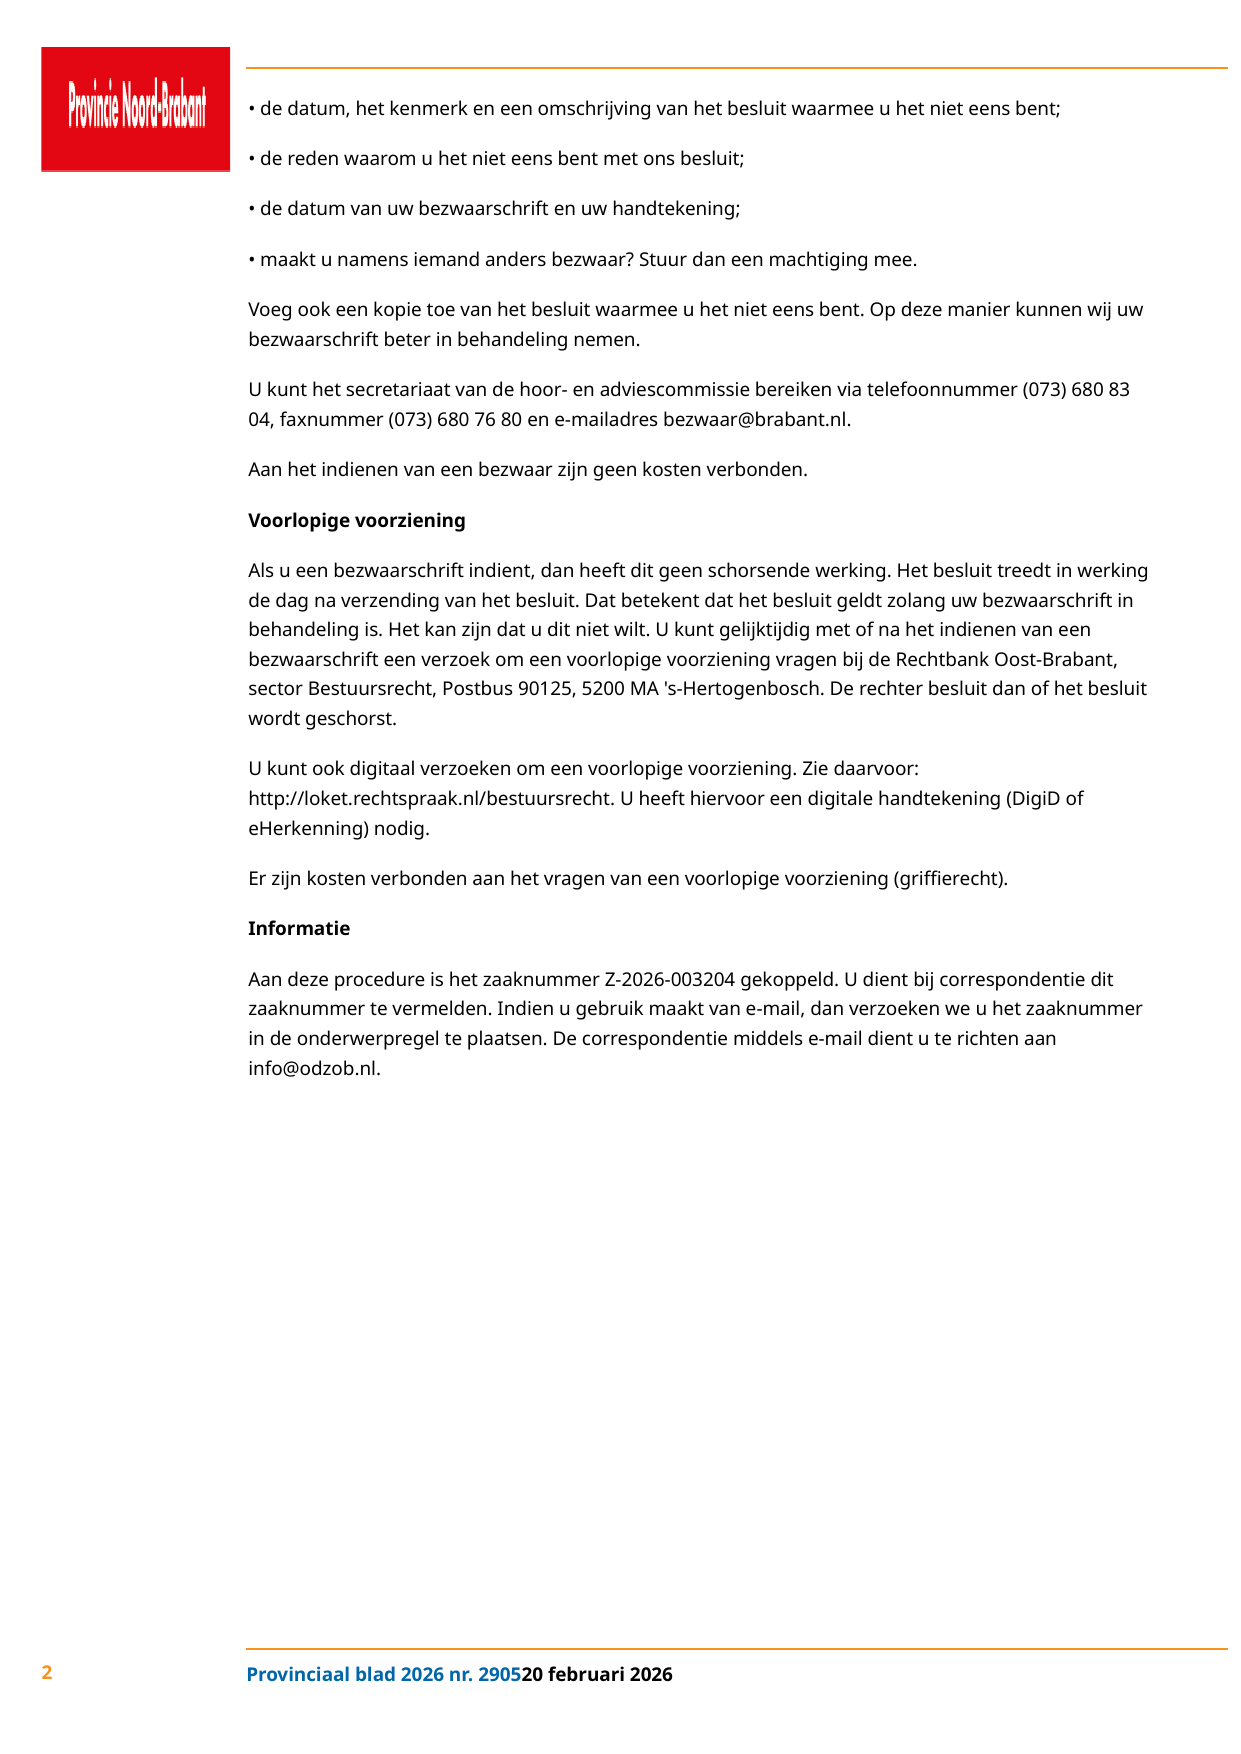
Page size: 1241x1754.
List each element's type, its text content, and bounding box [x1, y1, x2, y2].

text • maakt u namens iemand anders bezwaar? Stuur dan een machtiging mee. [248, 246, 1152, 272]
text Er zijn kosten verbonden aan het vragen van een voorlopige voorziening (griffierecht). [248, 865, 1152, 891]
text • de datum van uw bezwaarschrift en uw handtekening; [248, 196, 1152, 221]
text • de reden waarom u het niet eens bent met ons besluit; [248, 145, 1152, 171]
text Voorlopige voorziening [248, 507, 1152, 533]
text U kunt het secretariaat van de hoor- en adviescommissie bereiken via telefoonnummer (073) 680 83 04, faxnummer (073) 680 76 80 en e-mailadres bezwaar@brabant.nl. [248, 376, 1152, 432]
text Informatie [248, 916, 1152, 941]
text U kunt ook digitaal verzoeken om een voorlopige voorziening. Zie daarvoor: http://loket.rechtspraak.nl/bestuursrecht. U heeft hiervoor een digitale handtekening (DigiD of eHerkenning) nodig. [248, 756, 1152, 841]
text • de datum, het kenmerk en een omschrijving van het besluit waarmee u het niet eens bent; [248, 95, 1152, 121]
text Als u een bezwaarschrift indient, dan heeft dit geen schorsende werking. Het besluit treedt in werking de dag na verzending van het besluit. Dat betekent dat het besluit geldt zolang uw bezwaarschrift in behandeling is. Het kan zijn dat u dit niet wilt. U kunt gelijktijdig met of na het indienen van een bezwaarschrift een verzoek om een voorlopige voorziening vragen bij de Rechtbank Oost-Brabant, sector Bestuursrecht, Postbus 90125, 5200 MA 's‑Hertogenbosch. De rechter besluit dan of het besluit wordt geschorst. [248, 557, 1152, 731]
text Aan het indienen van een bezwaar zijn geen kosten verbonden. [248, 456, 1152, 482]
picture [41, 47, 231, 172]
text Voeg ook een kopie toe van het besluit waarmee u het niet eens bent. Op deze manier kunnen wij uw bezwaarschrift beter in behandeling nemen. [248, 296, 1152, 352]
text Aan deze procedure is het zaaknummer Z-2026-003204 gekoppeld. U dient bij correspondentie dit zaaknummer te vermelden. Indien u gebruik maakt van e-mail, dan verzoeken we u het zaaknummer in de onderwerpregel te plaatsen. De correspondentie middels e-mail dient u te richten aan info@odzob.nl. [248, 966, 1152, 1081]
